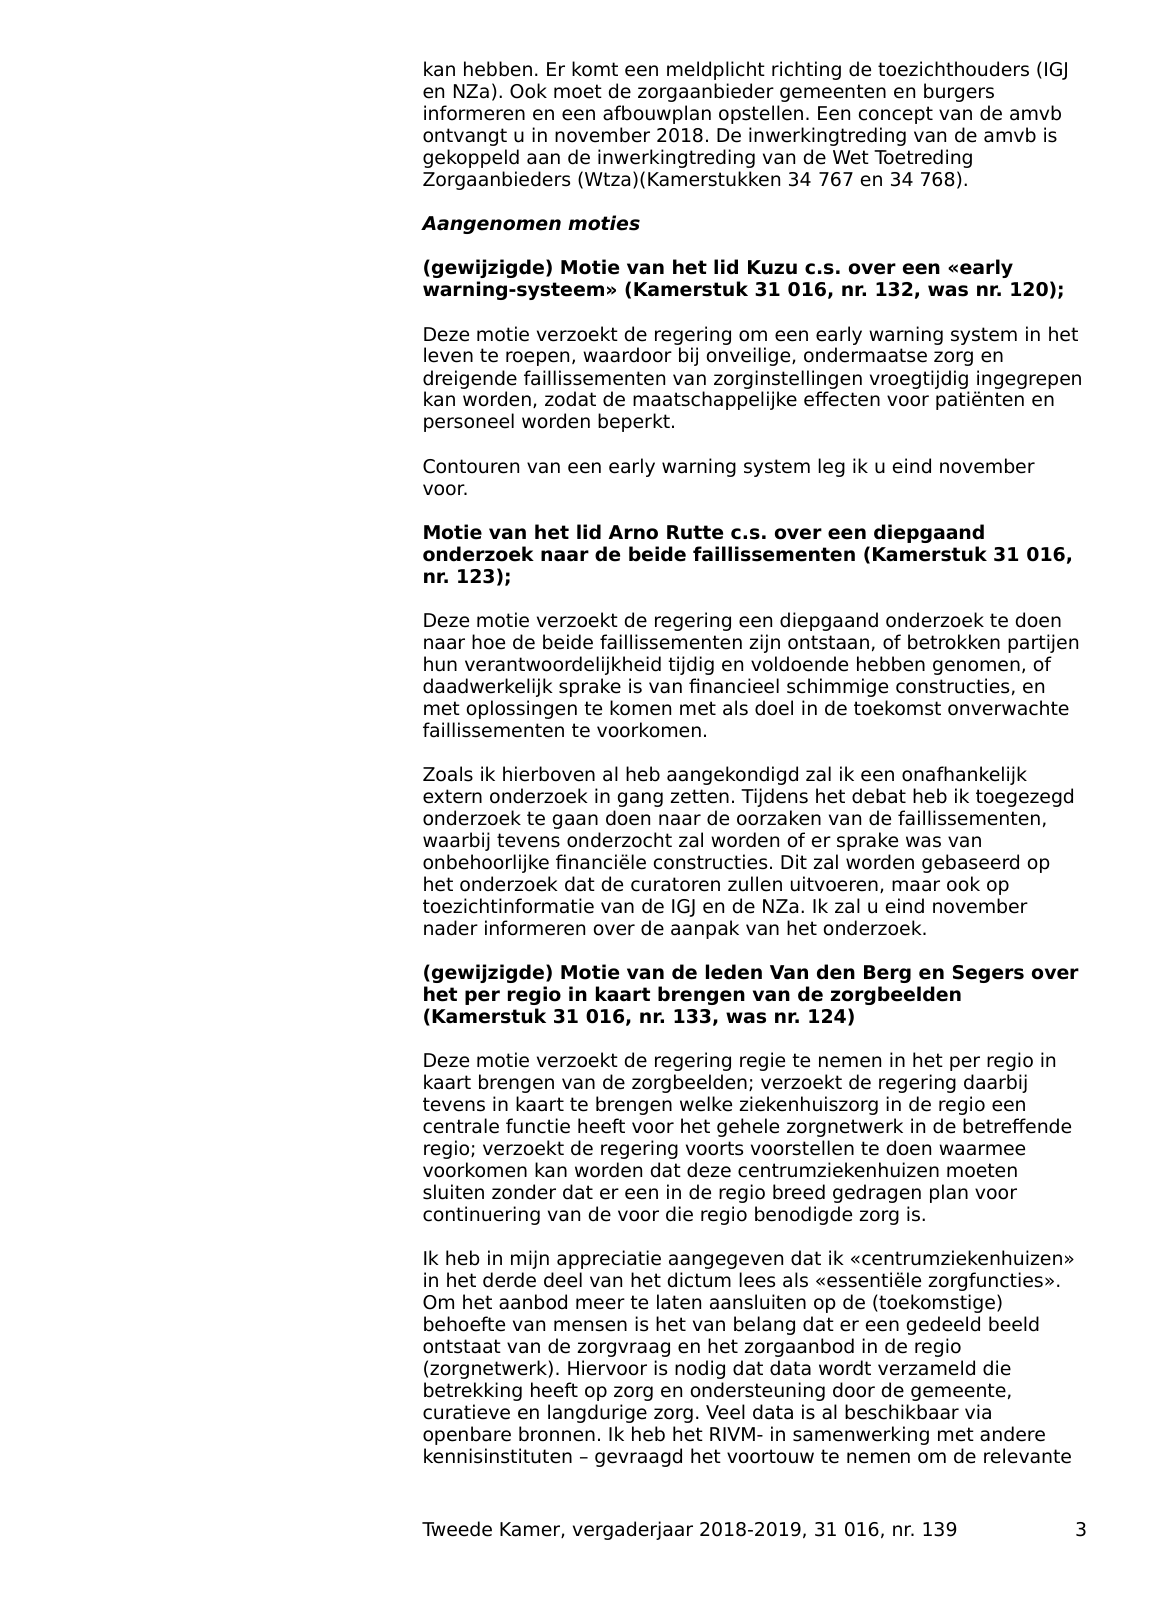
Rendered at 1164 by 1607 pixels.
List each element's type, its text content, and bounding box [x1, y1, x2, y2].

text Ik heb in mijn appreciatie aangegeven dat ik «centrumziekenhuizen» in het derde deel van het dictum lees als «essentiële zorgfuncties». Om het aanbod meer te laten aansluiten op de (toekomstige) behoefte van mensen is het van belang dat er een gedeeld beeld ontstaat van de zorgvraag en het zorgaanbod in de regio (zorgnetwerk). Hiervoor is nodig dat data wordt verzameld die betrekking heeft op zorg en ondersteuning door de gemeente, curatieve en langdurige zorg. Veel data is al beschikbaar via openbare bronnen. Ik heb het RIVM- in samenwerking met andere kennisinstituten – gevraagd het voortouw te nemen om de relevante [422, 1248, 1087, 1468]
text Zoals ik hierboven al heb aangekondigd zal ik een onafhankelijk extern onderzoek in gang zetten. Tijdens het debat heb ik toegezegd onderzoek te gaan doen naar de oorzaken van de faillissementen, waarbij tevens onderzocht zal worden of er sprake was van onbehoorlijke financiële constructies. Dit zal worden gebaseerd op het onderzoek dat de curatoren zullen uitvoeren, maar ook op toezichtinformatie van de IGJ en de NZa. Ik zal u eind november nader informeren over de aanpak van het onderzoek. [422, 764, 1087, 940]
text Contouren van een early warning system leg ik u eind november voor. [422, 456, 1087, 499]
subtitle Motie van het lid Arno Rutte c.s. over een diepgaand onderzoek naar de beide faillissementen (Kamerstuk 31 016, nr. 123); [422, 522, 1087, 588]
text kan hebben. Er komt een meldplicht richting de toezichthouders (IGJ en NZa). Ook moet de zorgaanbieder gemeenten en burgers informeren en een afbouwplan opstellen. Een concept van de amvb ontvangt u in november 2018. De inwerkingtreding van de amvb is gekoppeld aan de inwerkingtreding van de Wet Toetreding Zorgaanbieders (Wtza)(Kamerstukken 34 767 en 34 768). [422, 59, 1087, 191]
text Deze motie verzoekt de regering om een early warning system in het leven te roepen, waardoor bij onveilige, ondermaatse zorg en dreigende faillissementen van zorginstellingen vroegtijdig ingegrepen kan worden, zodat de maatschappelijke effecten voor patiënten en personeel worden beperkt. [422, 323, 1087, 433]
subtitle Aangenomen moties [422, 213, 1087, 235]
subtitle (gewijzigde) Motie van het lid Kuzu c.s. over een «early warning-systeem» (Kamerstuk 31 016, nr. 132, was nr. 120); [422, 257, 1087, 301]
text Deze motie verzoekt de regering een diepgaand onderzoek te doen naar hoe de beide faillissementen zijn ontstaan, of betrokken partijen hun verantwoordelijkheid tijdig en voldoende hebben genomen, of daadwerkelijk sprake is van financieel schimmige constructies, en met oplossingen te komen met als doel in de toekomst onverwachte faillissementen te voorkomen. [422, 610, 1087, 742]
text Deze motie verzoekt de regering regie te nemen in het per regio in kaart brengen van de zorgbeelden; verzoekt de regering daarbij tevens in kaart te brengen welke ziekenhuiszorg in de regio een centrale functie heeft voor het gehele zorgnetwerk in de betreffende regio; verzoekt de regering voorts voorstellen te doen waarmee voorkomen kan worden dat deze centrumziekenhuizen moeten sluiten zonder dat er een in de regio breed gedragen plan voor continuering van de voor die regio benodigde zorg is. [422, 1050, 1087, 1226]
subtitle (gewijzigde) Motie van de leden Van den Berg en Segers over het per regio in kaart brengen van de zorgbeelden (Kamerstuk 31 016, nr. 133, was nr. 124) [422, 962, 1087, 1028]
